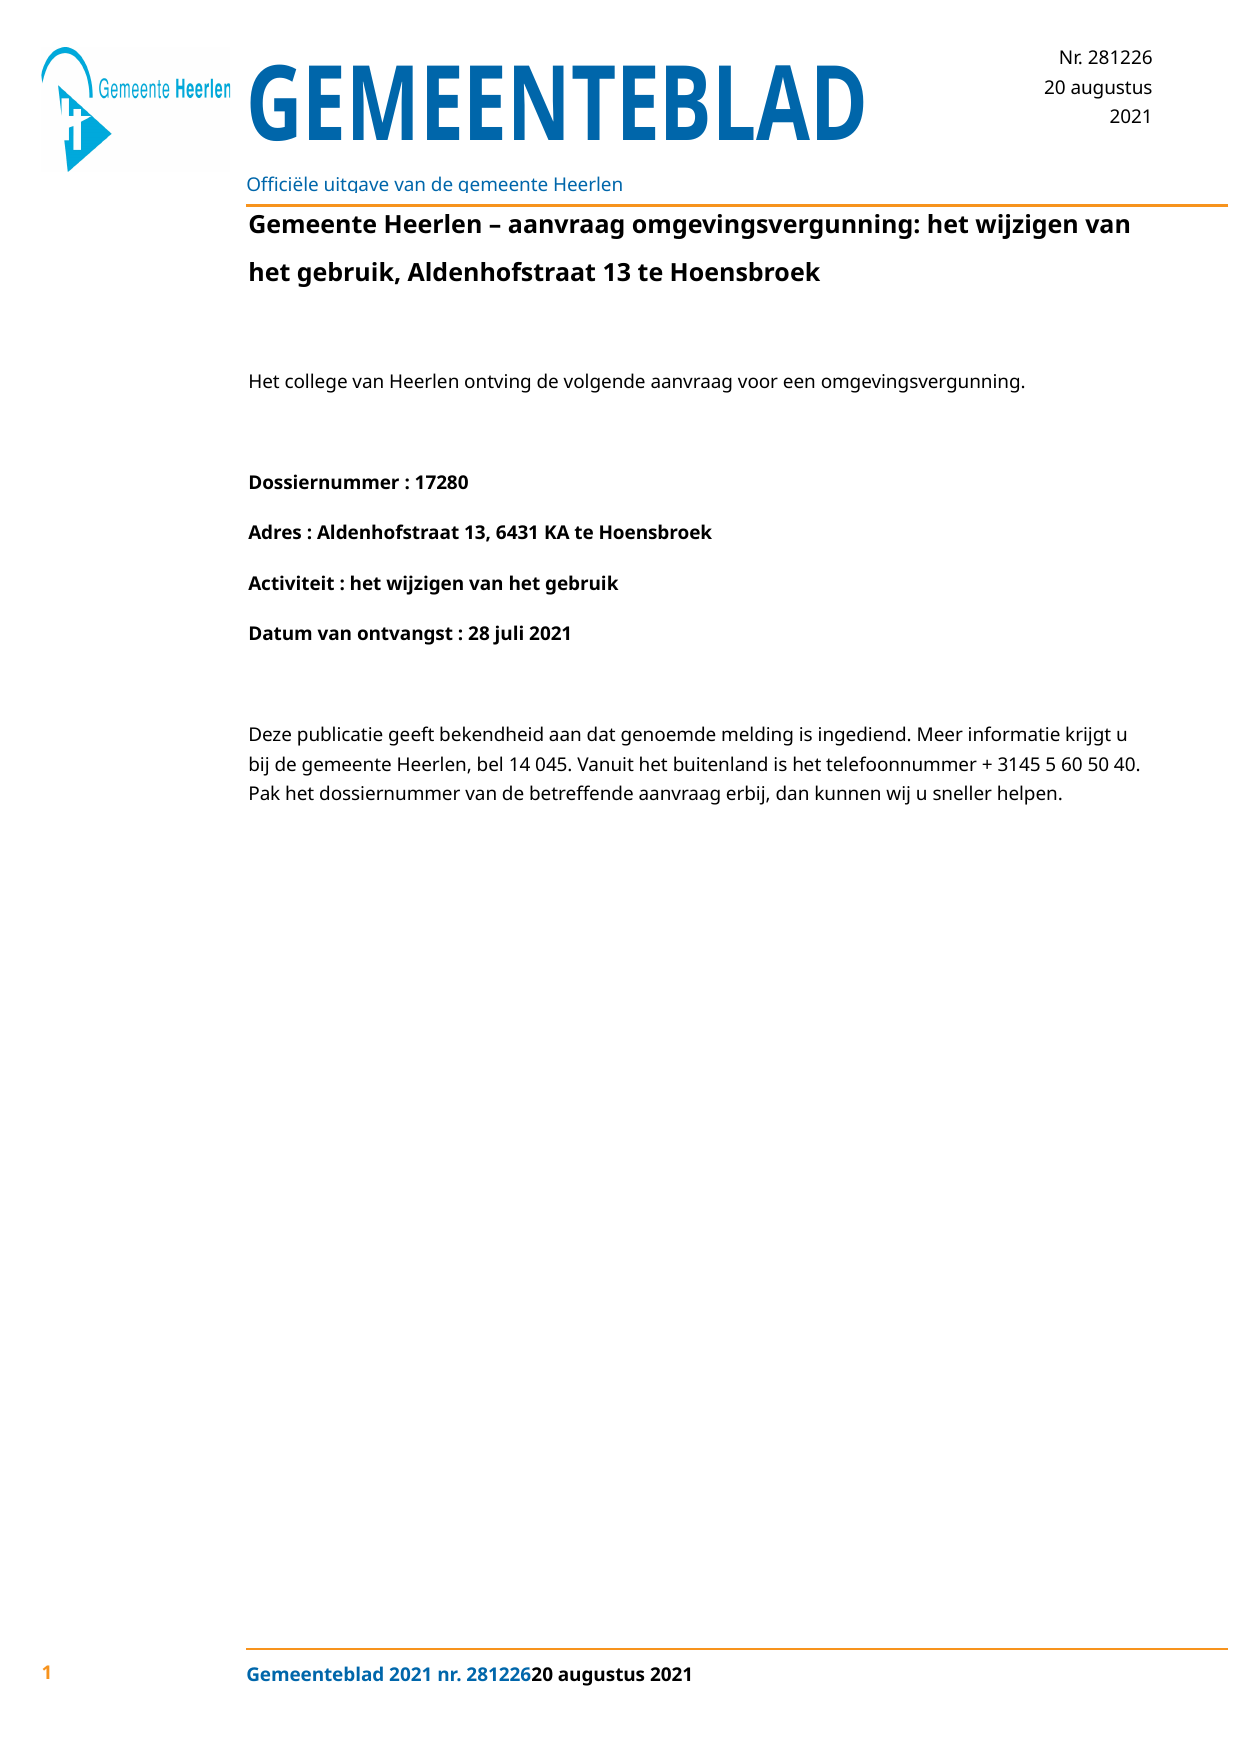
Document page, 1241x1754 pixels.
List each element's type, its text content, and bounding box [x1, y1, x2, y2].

text Activiteit : het wijzigen van het gebruik [248, 570, 1152, 596]
text Gemeente Heerlen – aanvraag omgevingsvergunning: het wijzigen van het gebruik, Aldenhofstraat 13 te Hoensbroek [248, 207, 1152, 288]
text Deze publicatie geeft bekendheid aan dat genoemde melding is ingediend. Meer informatie krijgt u bij de gemeente Heerlen, bel 14 045. Vanuit het buitenland is het telefoonnummer + 3145 5 60 50 40. Pak het dossiernummer van de betreffende aanvraag erbij, dan kunnen wij u sneller helpen. [248, 721, 1152, 806]
text Het college van Heerlen ontving de volgende aanvraag voor een omgevingsvergunning. [248, 368, 1152, 394]
text Dossiernummer : 17280 [248, 469, 1152, 495]
picture [41, 47, 231, 172]
picture [41, 47, 59, 70]
text Datum van ontvangst : 28 juli 2021 [248, 620, 1152, 646]
text Adres : Aldenhofstraat 13, 6431 KA te Hoensbroek [248, 519, 1152, 545]
